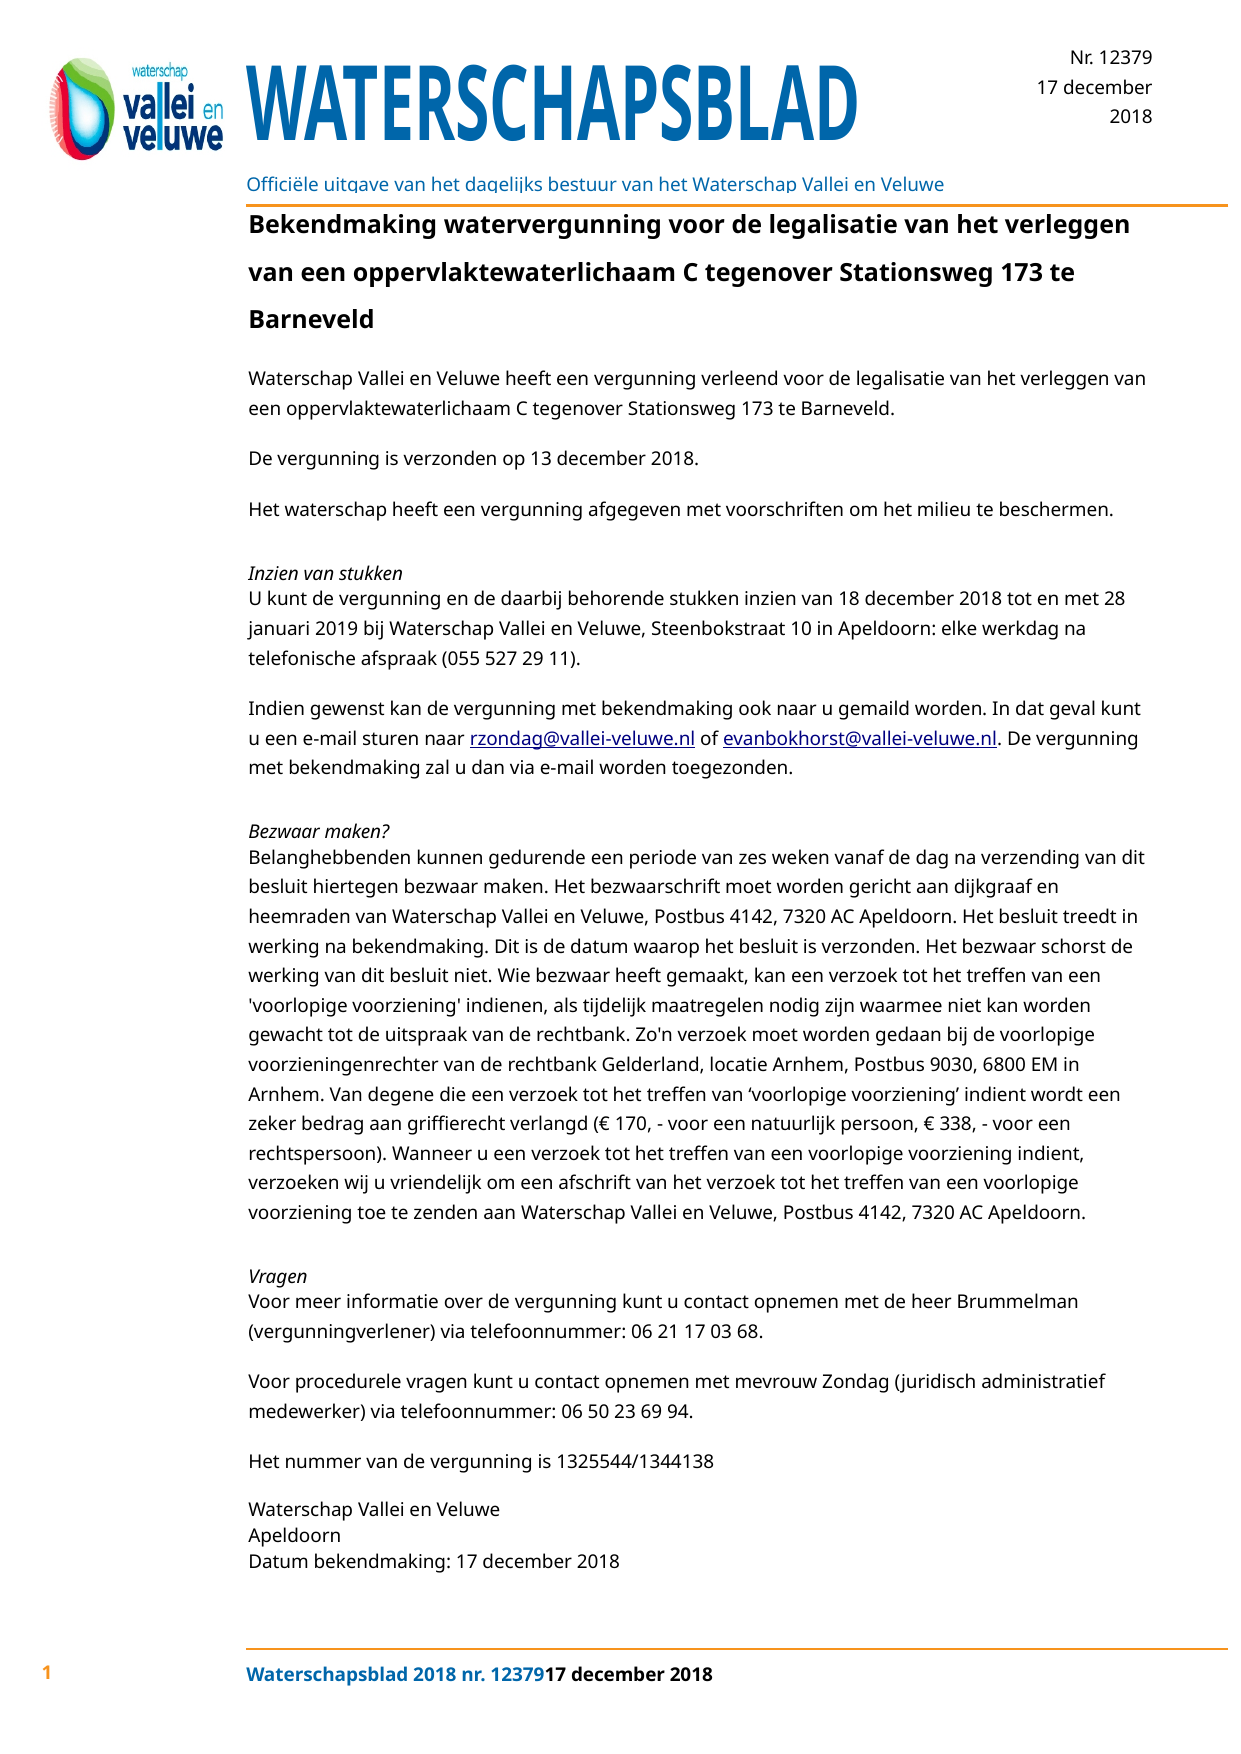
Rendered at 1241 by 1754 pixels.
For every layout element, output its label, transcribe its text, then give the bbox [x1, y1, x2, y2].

text Apeldoorn [248, 1522, 1152, 1548]
text Belanghebbenden kunnen gedurende een periode van zes weken vanaf de dag na verzending van dit besluit hiertegen bezwaar maken. Het bezwaarschrift moet worden gericht aan dijkgraaf en heemraden van Waterschap Vallei en Veluwe, Postbus 4142, 7320 AC Apeldoorn. Het besluit treedt in werking na bekendmaking. Dit is de datum waarop het besluit is verzonden. Het bezwaar schorst de werking van dit besluit niet. Wie bezwaar heeft gemaakt, kan een verzoek tot het treffen van een 'voorlopige voorziening' indienen, als tijdelijk maatregelen nodig zijn waarmee niet kan worden gewacht tot de uitspraak van de rechtbank. Zo'n verzoek moet worden gedaan bij de voorlopige voorzieningenrechter van de rechtbank Gelderland, locatie Arnhem, Postbus 9030, 6800 EM in Arnhem. Van degene die een verzoek tot het treffen van ‘voorlopige voorziening’ indient wordt een zeker bedrag aan griffierecht verlangd (€ 170, - voor een natuurlijk persoon, € 338, - voor een rechtspersoon). Wanneer u een verzoek tot het treffen van een voorlopige voorziening indient, verzoeken wij u vriendelijk om een afschrift van het verzoek tot het treffen van een voorlopige voorziening toe te zenden aan Waterschap Vallei en Veluwe, Postbus 4142, 7320 AC Apeldoorn. [248, 844, 1152, 1225]
text Waterschap Vallei en Veluwe [248, 1497, 1152, 1522]
text Voor procedurele vragen kunt u contact opnemen met mevrouw Zondag (juridisch administratief medewerker) via telefoonnummer: 06 50 23 69 94. [248, 1369, 1152, 1424]
text U kunt de vergunning en de daarbij behorende stukken inzien van 18 december 2018 tot en met 28 januari 2019 bij Waterschap Vallei en Veluwe, Steenbokstraat 10 in Apeldoorn: elke werkdag na telefonische afspraak (055 527 29 11). [248, 586, 1152, 671]
text Bezwaar maken? [248, 818, 1152, 844]
text Indien gewenst kan de vergunning met bekendmaking ook naar u gemaild worden. In dat geval kunt u een e-mail sturen naar rzondag@vallei-veluwe.nl of evanbokhorst@vallei-veluwe.nl. De vergunning met bekendmaking zal u dan via e-mail worden toegezonden. [248, 695, 1152, 780]
text Voor meer informatie over de vergunning kunt u contact opnemen met de heer Brummelman (vergunningverlener) via telefoonnummer: 06 21 17 03 68. [248, 1289, 1152, 1344]
text Het nummer van de vergunning is 1325544/1344138 [248, 1449, 1152, 1474]
text Inzien van stukken [248, 560, 1152, 586]
text Waterschap Vallei en Veluwe heeft een vergunning verleend voor de legalisatie van het verleggen van een oppervlaktewaterlichaam C tegenover Stationsweg 173 te Barneveld. [248, 366, 1152, 421]
text Het waterschap heeft een vergunning afgegeven met voorschriften om het milieu te beschermen. [248, 496, 1152, 522]
text De vergunning is verzonden op 13 december 2018. [248, 446, 1152, 471]
text Vragen [248, 1263, 1152, 1289]
text Bekendmaking watervergunning voor de legalisatie van het verleggen van een oppervlaktewaterlichaam C tegenover Stationsweg 173 te Barneveld [248, 207, 1152, 336]
text Datum bekendmaking: 17 december 2018 [248, 1548, 1152, 1574]
picture [41, 47, 231, 172]
